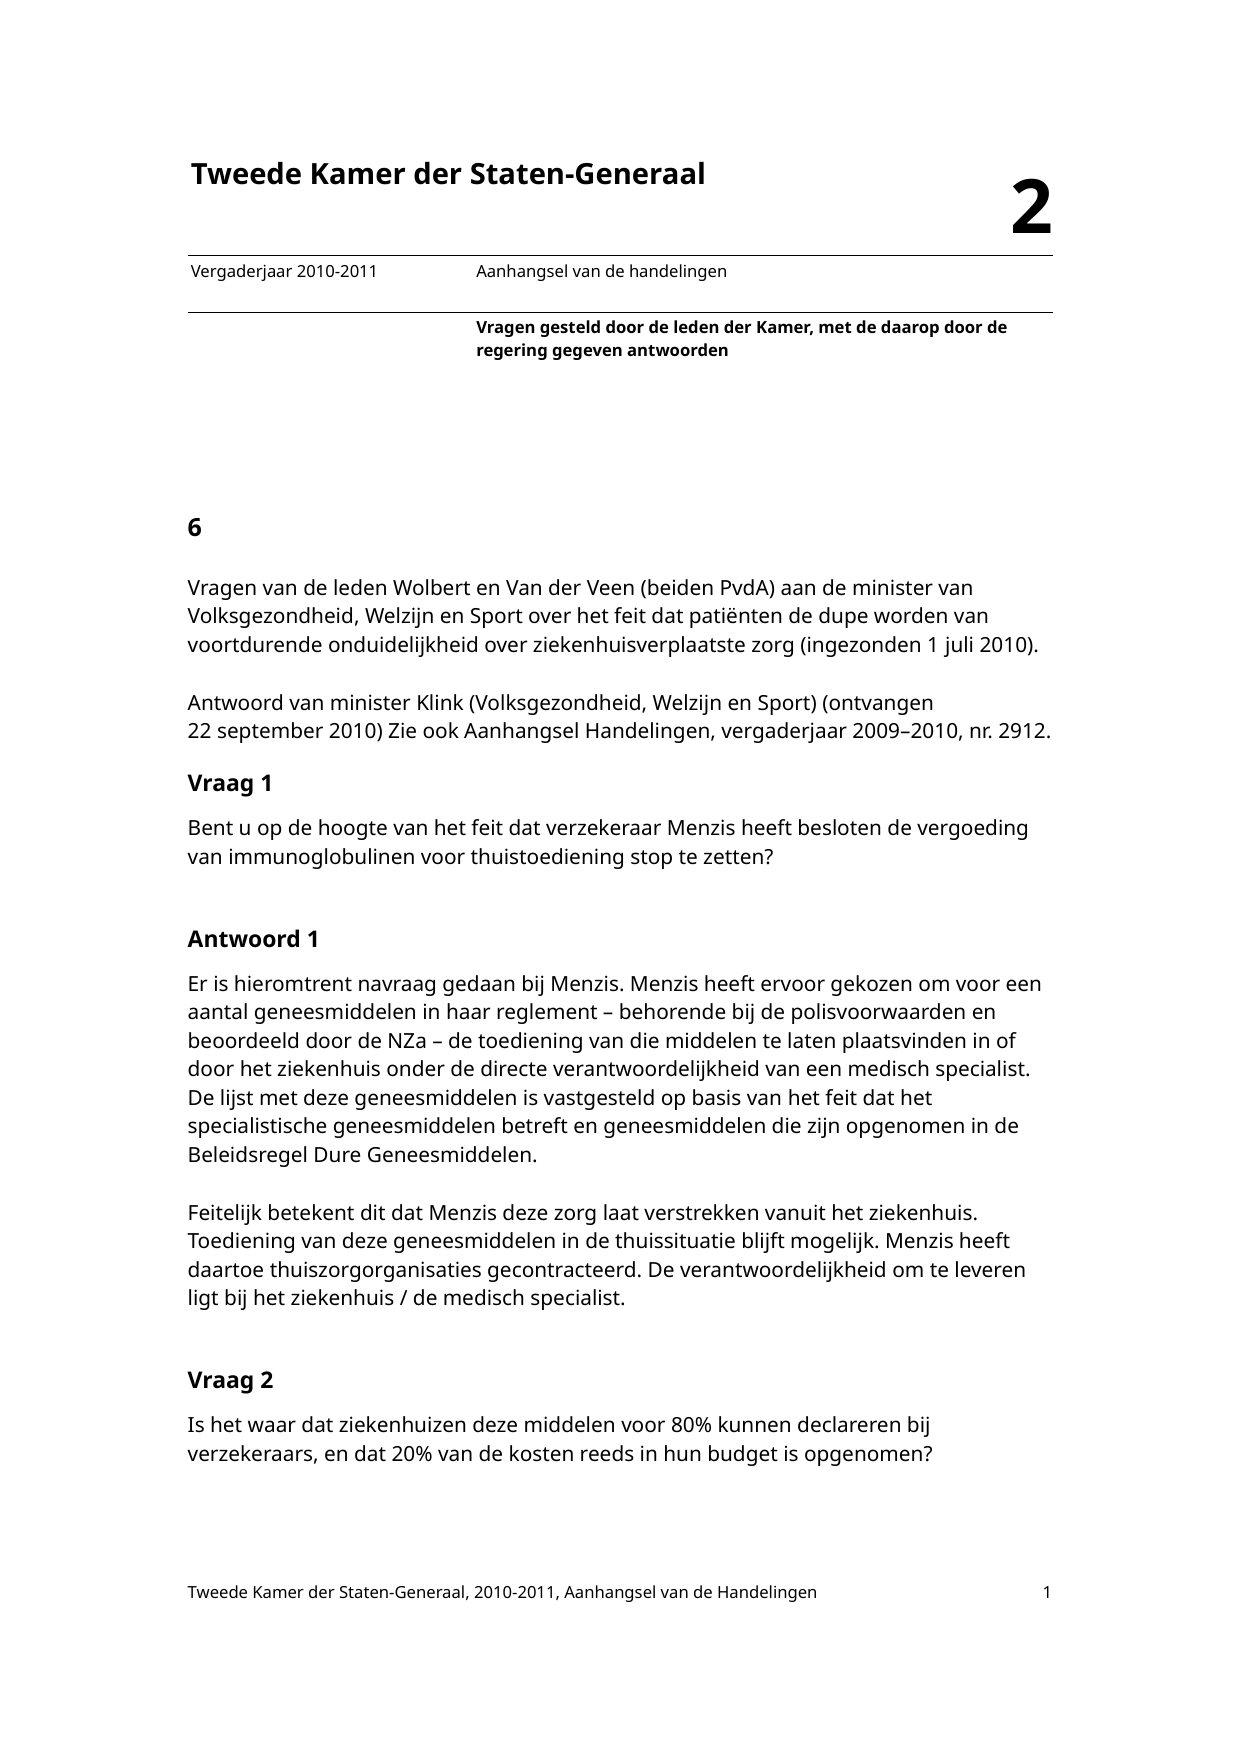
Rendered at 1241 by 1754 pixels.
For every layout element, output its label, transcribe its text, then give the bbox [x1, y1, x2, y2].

table_cell Aanhangsel van de handelingen [473, 256, 1053, 312]
text 6 [187, 509, 1053, 543]
table_cell Vergaderjaar 2010-2011 [188, 256, 473, 312]
table_header Tweede Kamer der Staten-Generaal [188, 150, 879, 255]
table_cell [188, 313, 473, 361]
text Is het waar dat ziekenhuizen deze middelen voor 80% kunnen declareren bij verzekeraars, en dat 20% van de kosten reeds in hun budget is opgenomen? [187, 1411, 1053, 1467]
text Toediening van deze geneesmiddelen in de thuissituatie blijft mogelijk. Menzis heeft daartoe thuiszorgorganisaties gecontracteerd. De verantwoordelijkheid om te leveren ligt bij het ziekenhuis / de medisch specialist. [187, 1227, 1053, 1312]
table_cell Vragen gesteld door de leden der Kamer, met de daarop door de regering gegeven antwoorden [473, 313, 1053, 361]
text Feitelijk betekent dit dat Menzis deze zorg laat verstrekken vanuit het ziekenhuis. [187, 1198, 1053, 1227]
subtitle Vraag 2 [187, 1364, 1053, 1396]
subtitle Antwoord 1 [187, 923, 1053, 954]
text Antwoord van minister Klink (Volksgezondheid, Welzijn en Sport) (ontvangen 22 september 2010) Zie ook Aanhangsel Handelingen, vergaderjaar 2009–2010, nr. 2912. [187, 688, 1053, 745]
subtitle Vraag 1 [187, 767, 1053, 798]
text Vragen van de leden Wolbert en Van der Veen (beiden PvdA) aan de minister van Volksgezondheid, Welzijn en Sport over het feit dat patiënten de dupe worden van voortdurende onduidelijkheid over ziekenhuisverplaatste zorg (ingezonden 1 juli 2010). [187, 573, 1053, 658]
text Er is hieromtrent navraag gedaan bij Menzis. Menzis heeft ervoor gekozen om voor een aantal geneesmiddelen in haar reglement – behorende bij de polisvoorwaarden en beoordeeld door de NZa – de toediening van die middelen te laten plaatsvinden in of door het ziekenhuis onder de directe verantwoordelijkheid van een medisch specialist. De lijst met deze geneesmiddelen is vastgesteld op basis van het feit dat het specialistische geneesmiddelen betreft en geneesmiddelen die zijn opgenomen in de Beleidsregel Dure Geneesmiddelen. [187, 969, 1053, 1168]
text Bent u op de hoogte van het feit dat verzekeraar Menzis heeft besloten de vergoeding van immunoglobulinen voor thuistoediening stop te zetten? [187, 813, 1053, 870]
table_header 2 [880, 150, 1053, 255]
